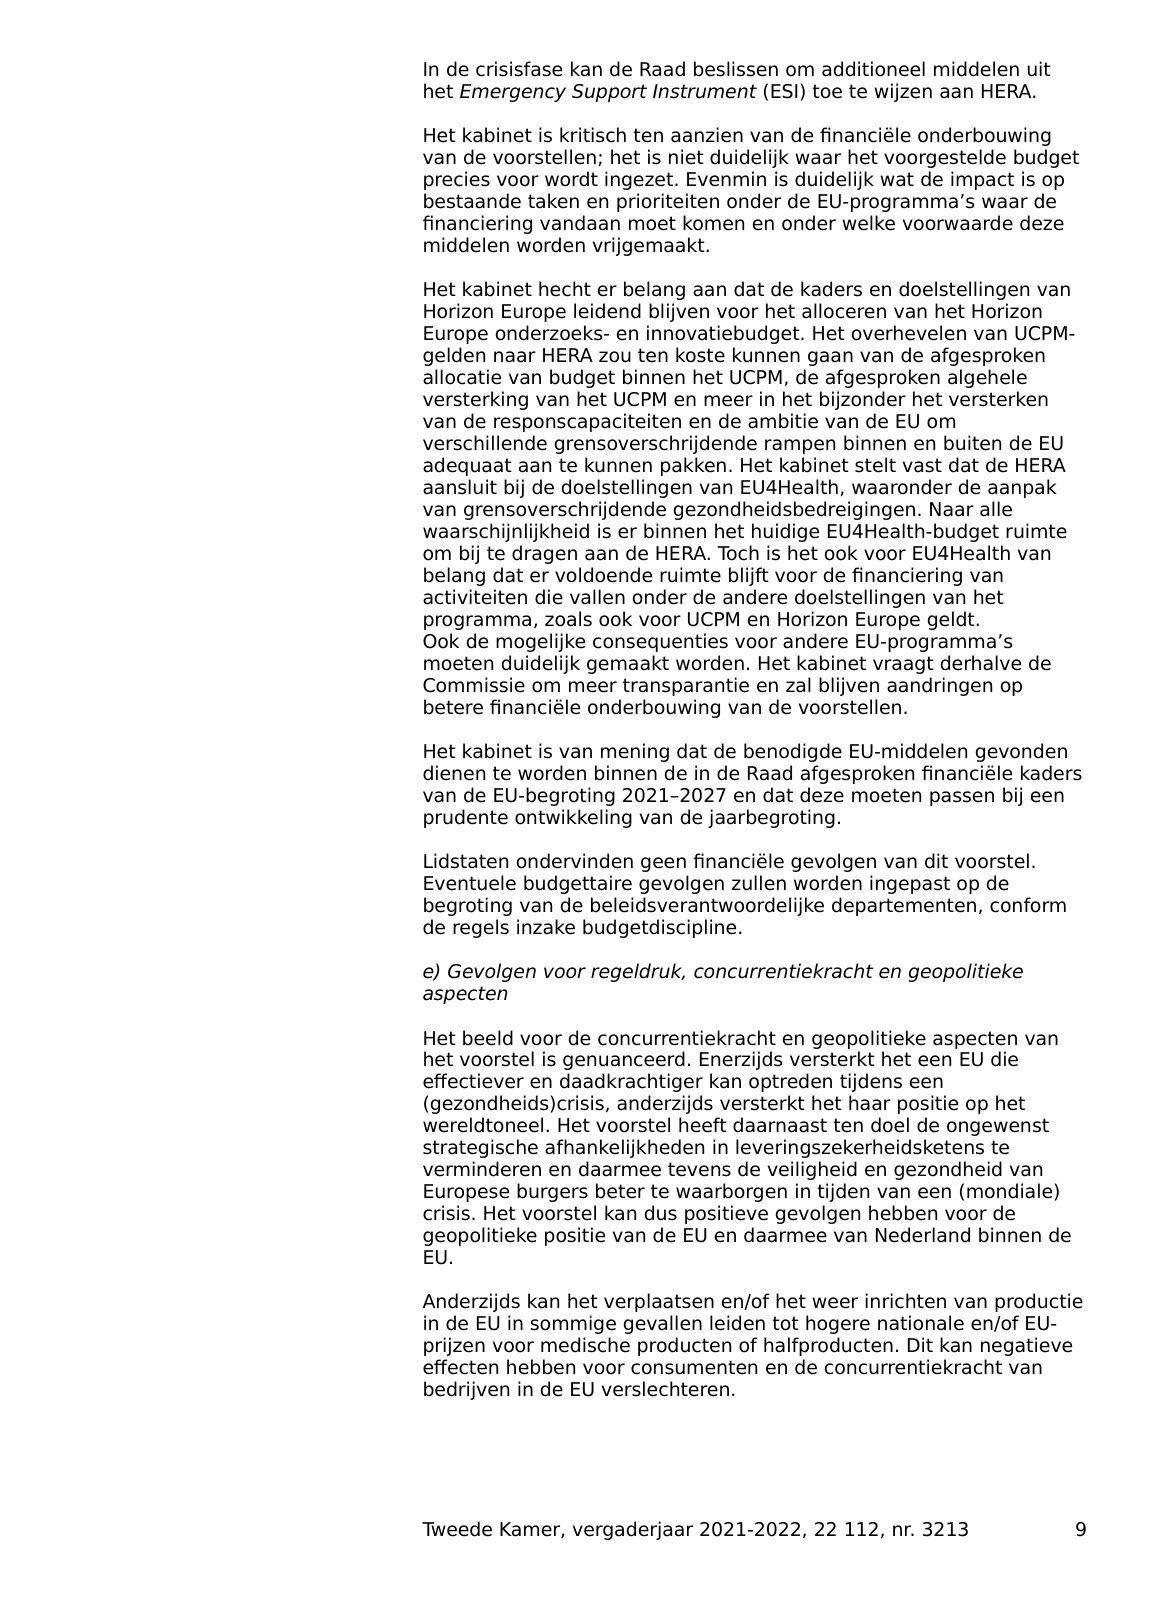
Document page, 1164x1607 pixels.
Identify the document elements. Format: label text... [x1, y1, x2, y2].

subtitle e) Gevolgen voor regeldruk, concurrentiekracht en geopolitieke aspecten [422, 961, 1087, 1005]
text In de crisisfase kan de Raad beslissen om additioneel middelen uit het Emergency Support Instrument (ESI) toe te wijzen aan HERA. [422, 59, 1087, 103]
text Het kabinet is van mening dat de benodigde EU-middelen gevonden dienen te worden binnen de in de Raad afgesproken financiële kaders van de EU-begroting 2021–2027 en dat deze moeten passen bij een prudente ontwikkeling van de jaarbegroting. [422, 741, 1087, 829]
text Lidstaten ondervinden geen financiële gevolgen van dit voorstel. Eventuele budgettaire gevolgen zullen worden ingepast op de begroting van de beleidsverantwoordelijke departementen, conform de regels inzake budgetdiscipline. [422, 851, 1087, 939]
text Anderzijds kan het verplaatsen en/of het weer inrichten van productie in de EU in sommige gevallen leiden tot hogere nationale en/of EU-prijzen voor medische producten of halfproducten. Dit kan negatieve effecten hebben voor consumenten en de concurrentiekracht van bedrijven in de EU verslechteren. [422, 1291, 1087, 1401]
text Het kabinet hecht er belang aan dat de kaders en doelstellingen van Horizon Europe leidend blijven voor het alloceren van het Horizon Europe onderzoeks- en innovatiebudget. Het overhevelen van UCPM-gelden naar HERA zou ten koste kunnen gaan van de afgesproken allocatie van budget binnen het UCPM, de afgesproken algehele versterking van het UCPM en meer in het bijzonder het versterken van de responscapaciteiten en de ambitie van de EU om verschillende grensoverschrijdende rampen binnen en buiten de EU adequaat aan te kunnen pakken. Het kabinet stelt vast dat de HERA aansluit bij de doelstellingen van EU4Health, waaronder de aanpak van grensoverschrijdende gezondheidsbedreigingen. Naar alle waarschijnlijkheid is er binnen het huidige EU4Health-budget ruimte om bij te dragen aan de HERA. Toch is het ook voor EU4Health van belang dat er voldoende ruimte blijft voor de financiering van activiteiten die vallen onder de andere doelstellingen van het programma, zoals ook voor UCPM en Horizon Europe geldt. [422, 279, 1087, 631]
text Het kabinet is kritisch ten aanzien van de financiële onderbouwing van de voorstellen; het is niet duidelijk waar het voorgestelde budget precies voor wordt ingezet. Evenmin is duidelijk wat de impact is op bestaande taken en prioriteiten onder de EU-programma’s waar de financiering vandaan moet komen en onder welke voorwaarde deze middelen worden vrijgemaakt. [422, 125, 1087, 257]
text Ook de mogelijke consequenties voor andere EU-programma’s moeten duidelijk gemaakt worden. Het kabinet vraagt derhalve de Commissie om meer transparantie en zal blijven aandringen op betere financiële onderbouwing van de voorstellen. [422, 631, 1087, 719]
text Het beeld voor de concurrentiekracht en geopolitieke aspecten van het voorstel is genuanceerd. Enerzijds versterkt het een EU die effectiever en daadkrachtiger kan optreden tijdens een (gezondheids)crisis, anderzijds versterkt het haar positie op het wereldtoneel. Het voorstel heeft daarnaast ten doel de ongewenst strategische afhankelijkheden in leveringszekerheidsketens te verminderen en daarmee tevens de veiligheid en gezondheid van Europese burgers beter te waarborgen in tijden van een (mondiale) crisis. Het voorstel kan dus positieve gevolgen hebben voor de geopolitieke positie van de EU en daarmee van Nederland binnen de EU. [422, 1027, 1087, 1269]
